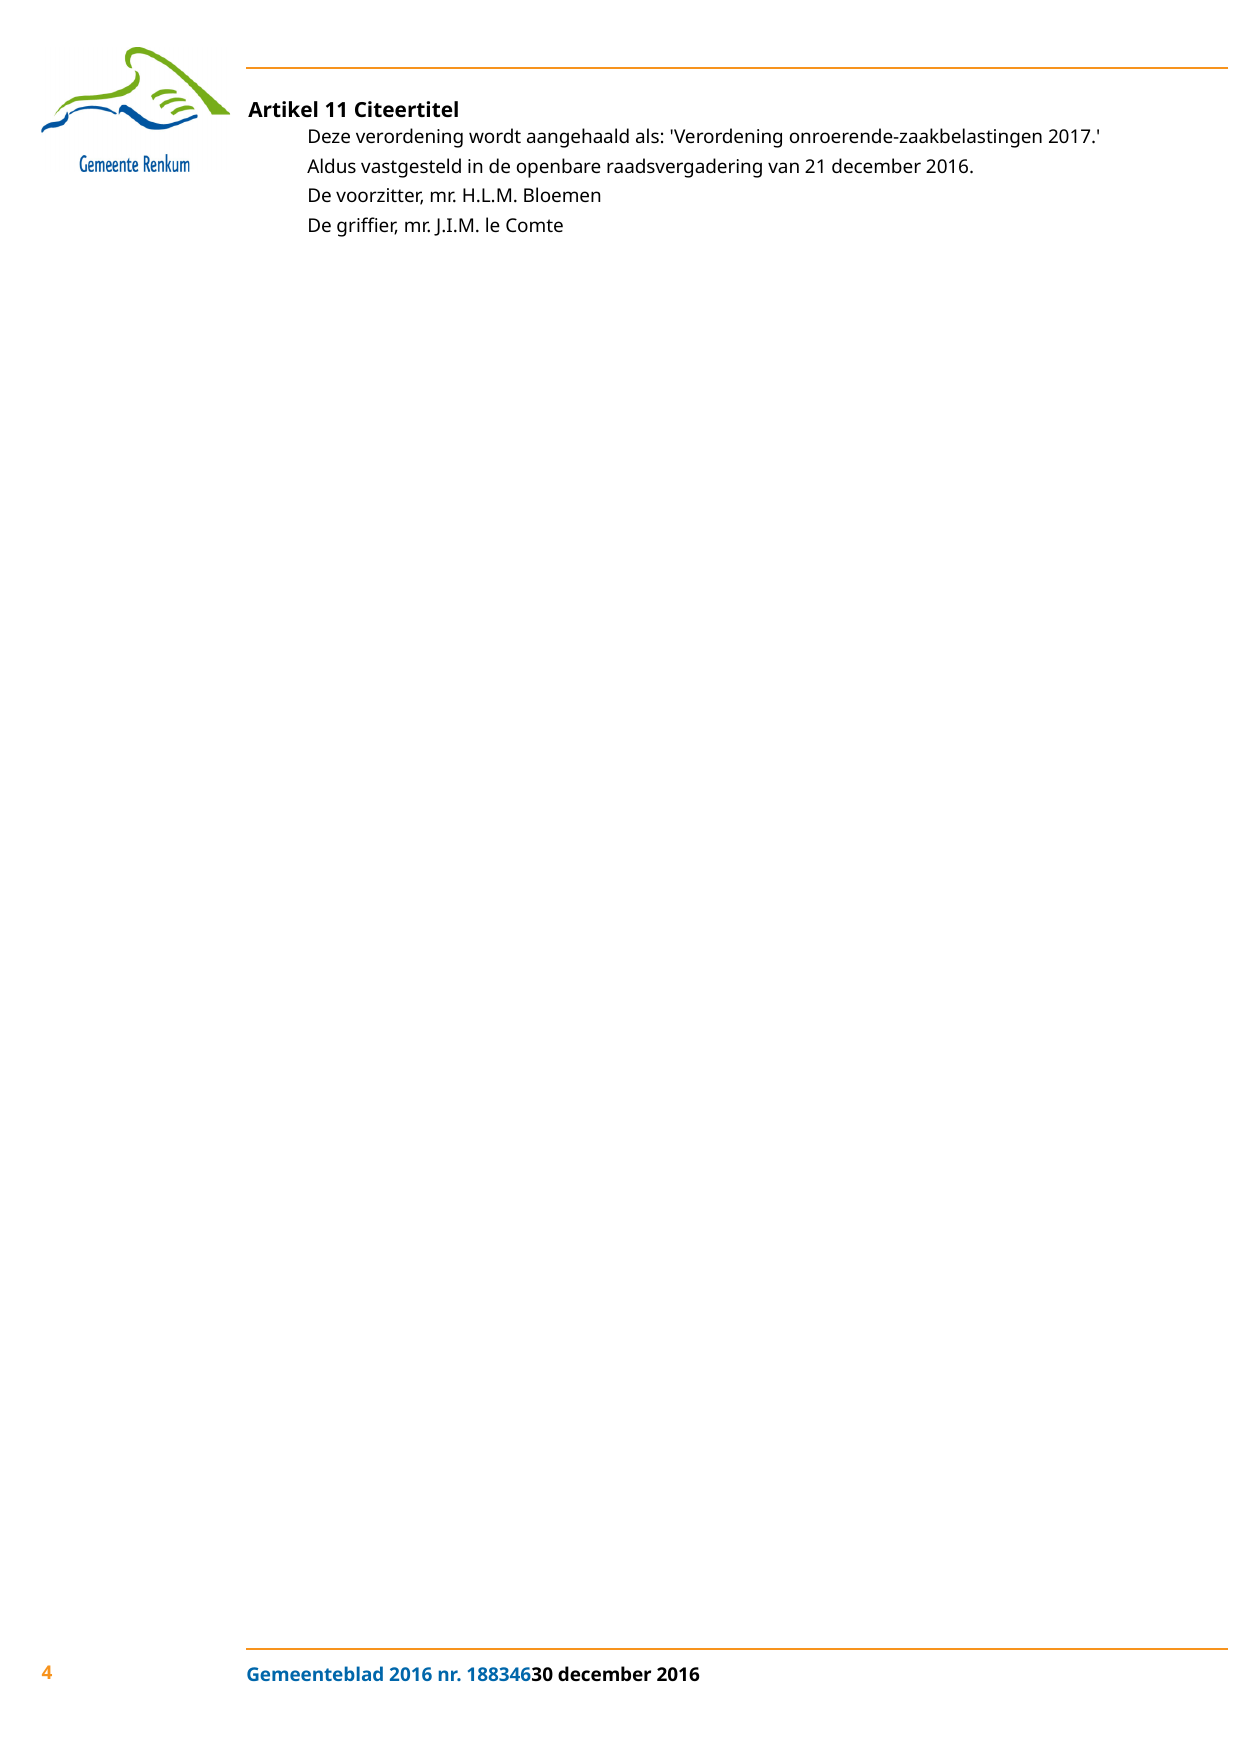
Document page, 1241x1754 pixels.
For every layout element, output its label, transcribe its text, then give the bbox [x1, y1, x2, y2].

list Deze verordening wordt aangehaald als: 'Verordening onroerende-zaakbelastingen 2017.' [248, 123, 1152, 149]
list Aldus vastgesteld in de openbare raadsvergadering van 21 december 2016. [248, 153, 1152, 178]
list De voorzitter, mr. H.L.M. Bloemen [248, 182, 1152, 208]
picture [41, 47, 231, 172]
text Artikel 11 Citeertitel [248, 95, 1152, 123]
list De griffier, mr. J.I.M. le Comte [248, 212, 1152, 238]
